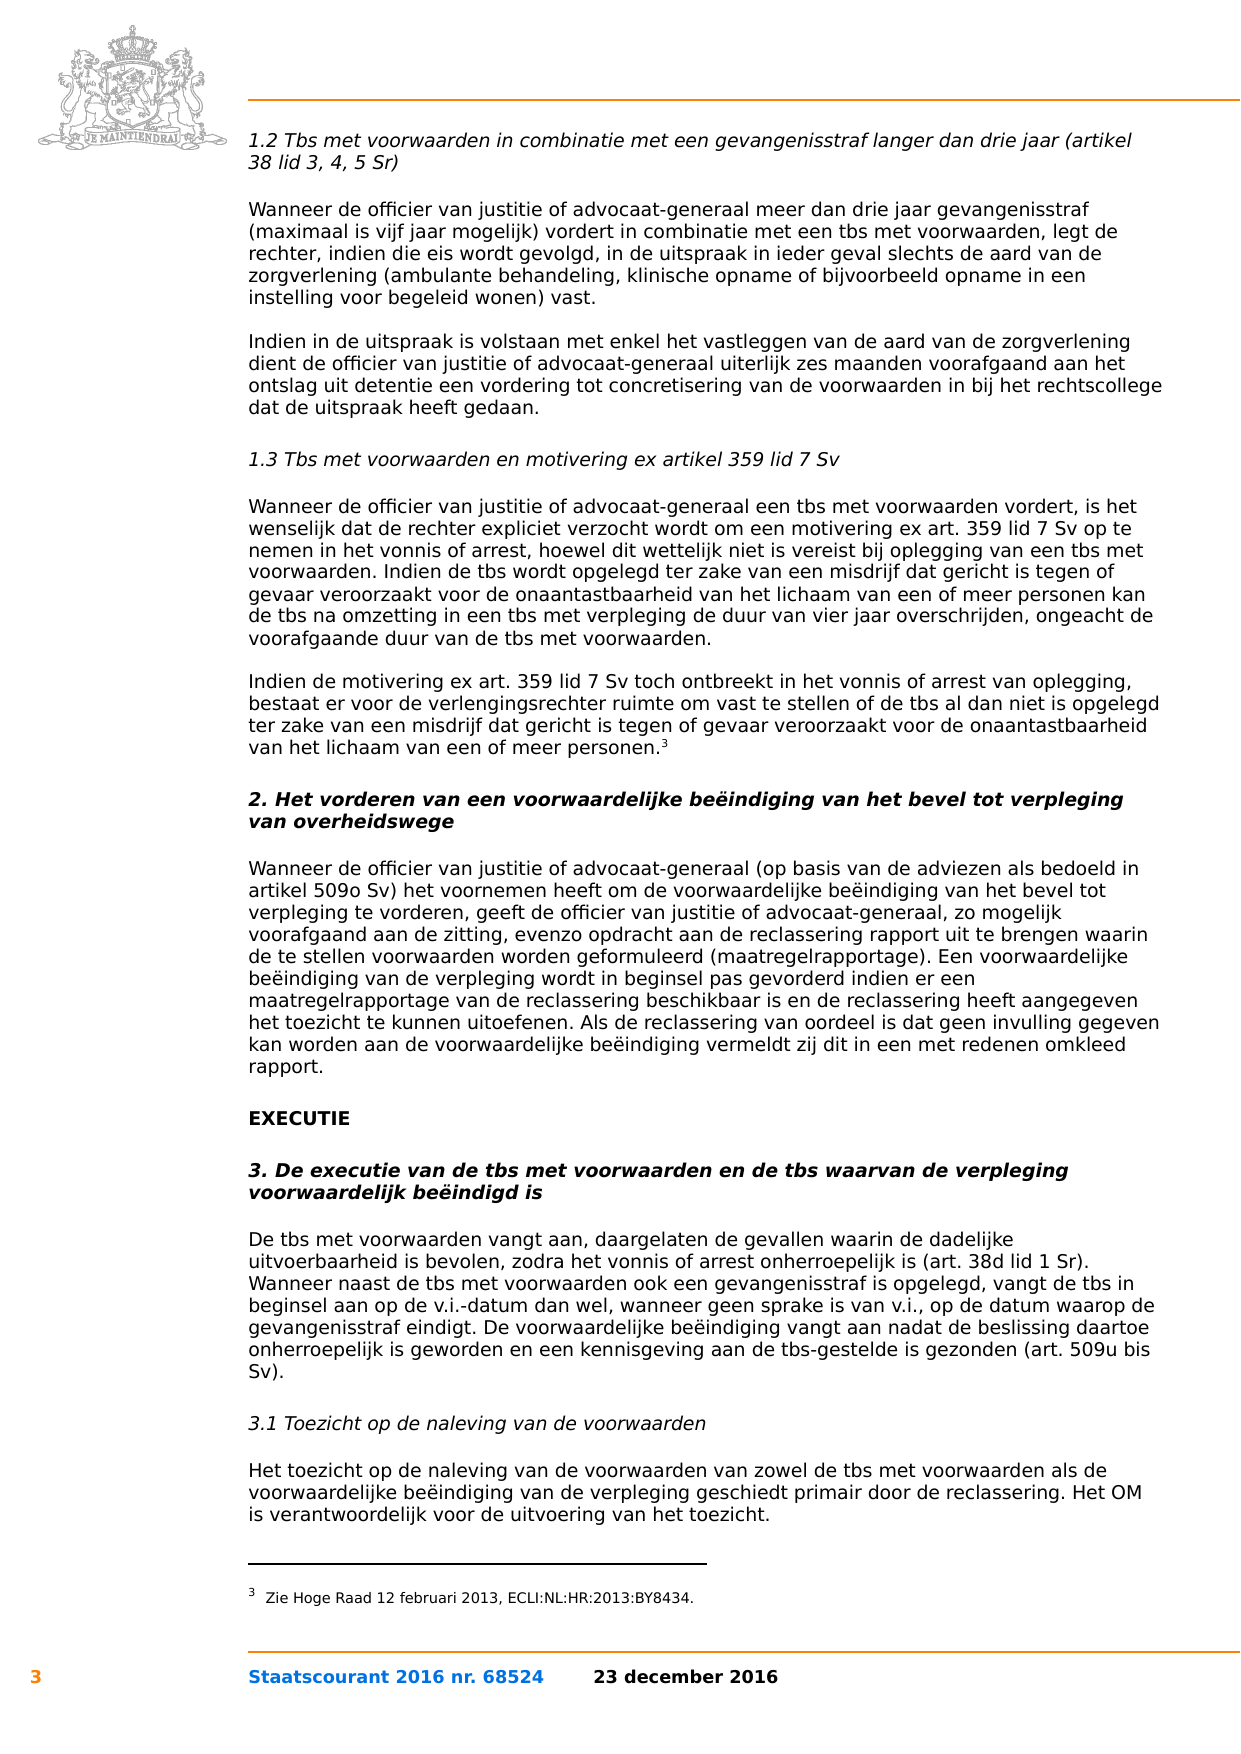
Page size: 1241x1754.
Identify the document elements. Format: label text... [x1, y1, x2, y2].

picture [38, 25, 227, 150]
subtitle 3.1 Toezicht op de naleving van de voorwaarden [248, 1413, 1163, 1435]
text Zie Hoge Raad 12 februari 2013, ECLI:NL:HR:2013:BY8434. [248, 1586, 1163, 1608]
text Het toezicht op de naleving van de voorwaarden van zowel de tbs met voorwaarden als de voorwaardelijke beëindiging van de verpleging geschiedt primair door de reclassering. Het OM is verantwoordelijk voor de uitvoering van het toezicht. [248, 1460, 1163, 1526]
subtitle 2. Het vorderen van een voorwaardelijke beëindiging van het bevel tot verpleging van overheidswege [248, 789, 1163, 833]
text Wanneer de officier van justitie of advocaat-generaal meer dan drie jaar gevangenisstraf (maximaal is vijf jaar mogelijk) vordert in combinatie met een tbs met voorwaarden, legt de rechter, indien die eis wordt gevolgd, in de uitspraak in ieder geval slechts de aard van de zorgverlening (ambulante behandeling, klinische opname of bijvoorbeeld opname in een instelling voor begeleid wonen) vast. [248, 199, 1163, 309]
text Indien in de uitspraak is volstaan met enkel het vastleggen van de aard van de zorgverlening dient de officier van justitie of advocaat-generaal uiterlijk zes maanden voorafgaand aan het ontslag uit detentie een vordering tot concretisering van de voorwaarden in bij het rechtscollege dat de uitspraak heeft gedaan. [248, 331, 1163, 418]
subtitle 3. De executie van de tbs met voorwaarden en de tbs waarvan de verpleging voorwaardelijk beëindigd is [248, 1160, 1163, 1204]
subtitle EXECUTIE [248, 1108, 1163, 1130]
text Wanneer de officier van justitie of advocaat-generaal (op basis van de adviezen als bedoeld in artikel 509o Sv) het voornemen heeft om de voorwaardelijke beëindiging van het bevel tot verpleging te vorderen, geeft de officier van justitie of advocaat-generaal, zo mogelijk voorafgaand aan de zitting, evenzo opdracht aan de reclassering rapport uit te brengen waarin de te stellen voorwaarden worden geformuleerd (maatregelrapportage). Een voorwaardelijke beëindiging van de verpleging wordt in beginsel pas gevorderd indien er een maatregelrapportage van de reclassering beschikbaar is en de reclassering heeft aangegeven het toezicht te kunnen uitoefenen. Als de reclassering van oordeel is dat geen invulling gegeven kan worden aan de voorwaardelijke beëindiging vermeldt zij dit in een met redenen omkleed rapport. [248, 858, 1163, 1078]
text De tbs met voorwaarden vangt aan, daargelaten de gevallen waarin de dadelijke uitvoerbaarheid is bevolen, zodra het vonnis of arrest onherroepelijk is (art. 38d lid 1 Sr). Wanneer naast de tbs met voorwaarden ook een gevangenisstraf is opgelegd, vangt de tbs in beginsel aan op de v.i.-datum dan wel, wanneer geen sprake is van v.i., op de datum waarop de gevangenisstraf eindigt. De voorwaardelijke beëindiging vangt aan nadat de beslissing daartoe onherroepelijk is geworden en een kennisgeving aan de tbs-gestelde is gezonden (art. 509u bis Sv). [248, 1229, 1163, 1383]
subtitle 1.2 Tbs met voorwaarden in combinatie met een gevangenisstraf langer dan drie jaar (artikel 38 lid 3, 4, 5 Sr) [248, 130, 1163, 174]
text Indien de motivering ex art. 359 lid 7 Sv toch ontbreekt in het vonnis of arrest van oplegging, bestaat er voor de verlengingsrechter ruimte om vast te stellen of de tbs al dan niet is opgelegd ter zake van een misdrijf dat gericht is tegen of gevaar veroorzaakt voor de onaantastbaarheid van het lichaam van een of meer personen. [248, 671, 1163, 759]
subtitle 1.3 Tbs met voorwaarden en motivering ex artikel 359 lid 7 Sv [248, 448, 1163, 471]
text Wanneer de officier van justitie of advocaat-generaal een tbs met voorwaarden vordert, is het wenselijk dat de rechter expliciet verzocht wordt om een motivering ex art. 359 lid 7 Sv op te nemen in het vonnis of arrest, hoewel dit wettelijk niet is vereist bij oplegging van een tbs met voorwaarden. Indien de tbs wordt opgelegd ter zake van een misdrijf dat gericht is tegen of gevaar veroorzaakt voor de onaantastbaarheid van het lichaam van een of meer personen kan de tbs na omzetting in een tbs met verpleging de duur van vier jaar overschrijden, ongeacht de voorafgaande duur van de tbs met voorwaarden. [248, 496, 1163, 649]
